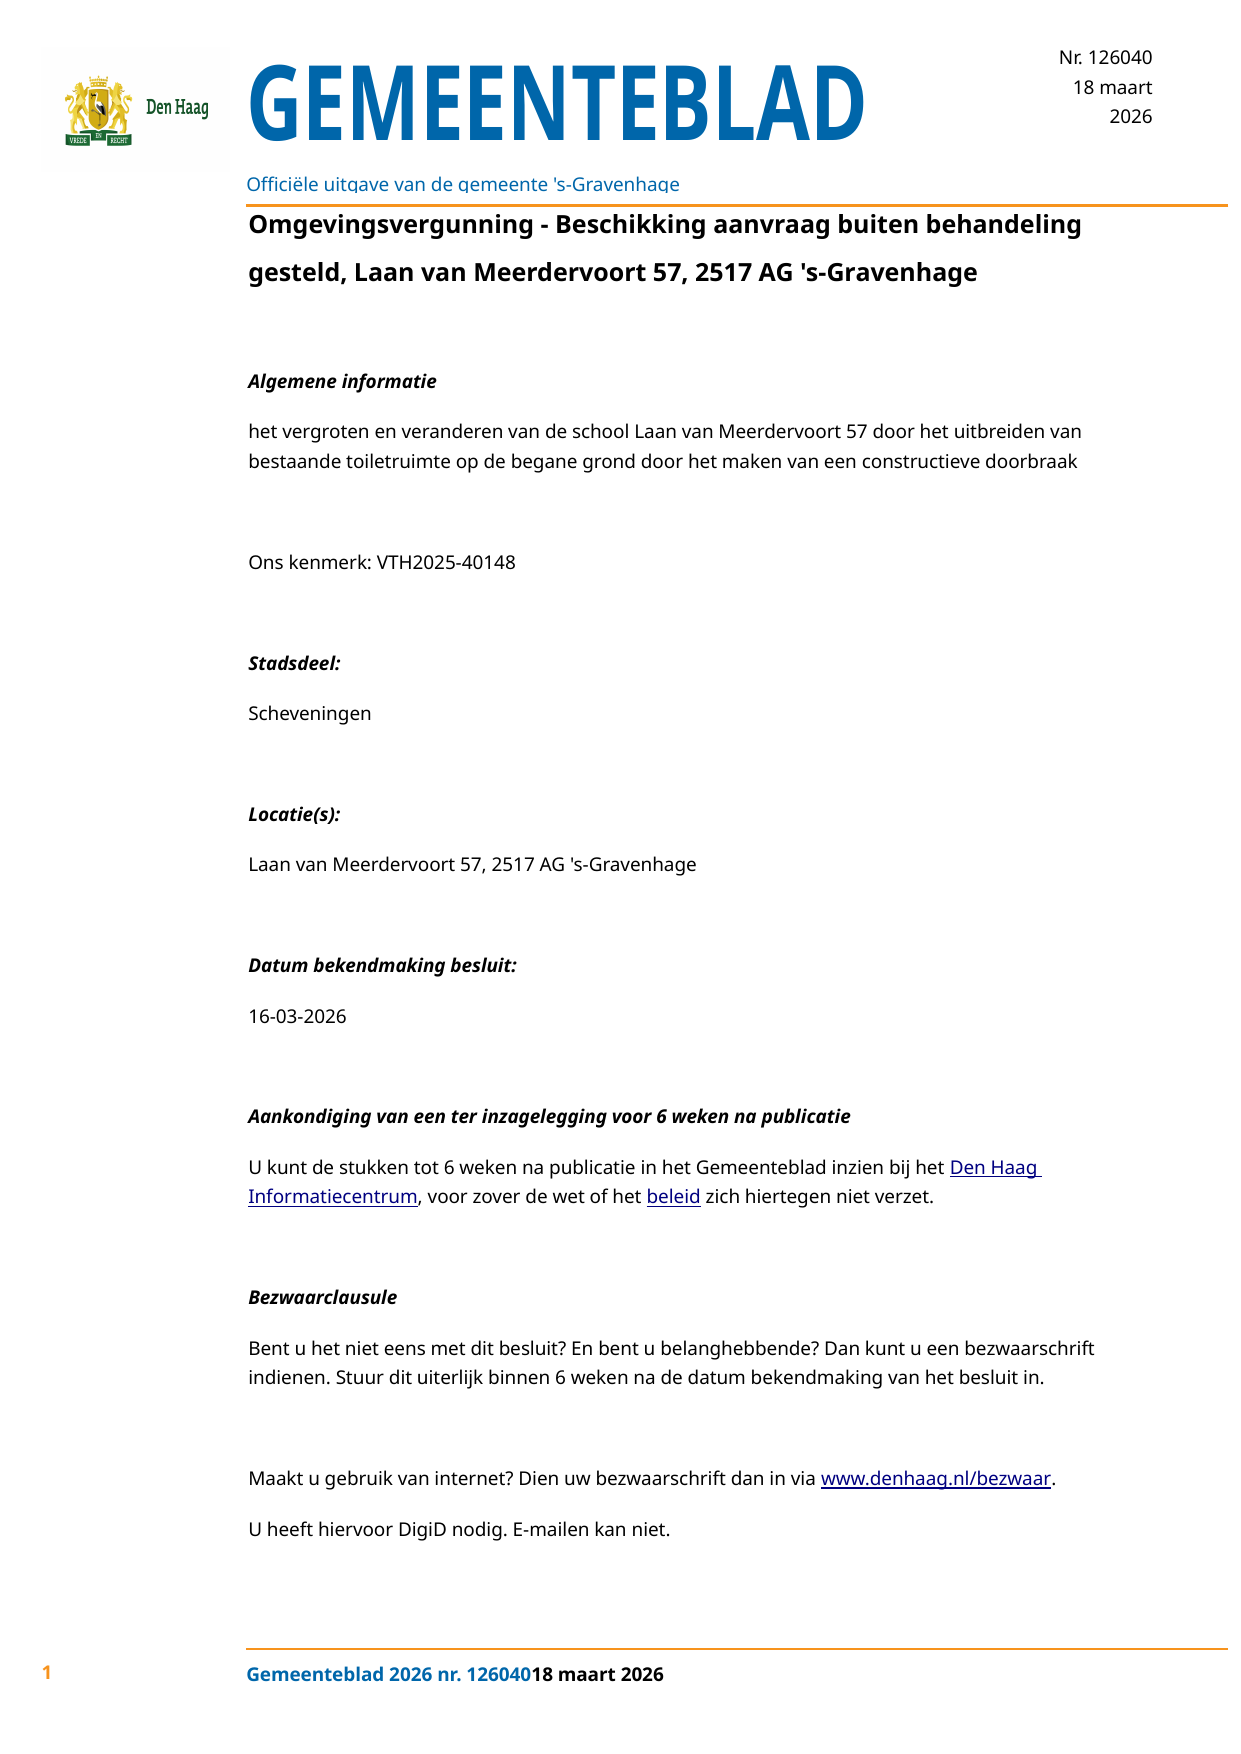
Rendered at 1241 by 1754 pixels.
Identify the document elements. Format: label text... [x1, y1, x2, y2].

text Maakt u gebruik van internet? Dien uw bezwaarschrift dan in via www.denhaag.nl/bezwaar. [248, 1465, 1152, 1491]
text Laan van Meerdervoort 57, 2517 AG 's-Gravenhage [248, 852, 1152, 877]
text U kunt de stukken tot 6 weken na publicatie in het Gemeenteblad inzien bij het Den Haag Informatiecentrum, voor zover de wet of het beleid zich hiertegen niet verzet. [248, 1154, 1152, 1209]
text Ons kenmerk: VTH2025-40148 [248, 549, 1152, 575]
text 16-03-2026 [248, 1003, 1152, 1029]
text U heeft hiervoor DigiD nodig. E-mailen kan niet. [248, 1516, 1152, 1542]
text Aankondiging van een ter inzagelegging voor 6 weken na publicatie [248, 1104, 1152, 1129]
text Scheveningen [248, 700, 1152, 726]
text Locatie(s): [248, 801, 1152, 827]
text Datum bekendmaking besluit: [248, 952, 1152, 978]
text Stadsdeel: [248, 650, 1152, 676]
text Bent u het niet eens met dit besluit? En bent u belanghebbende? Dan kunt u een bezwaarschrift indienen. Stuur dit uiterlijk binnen 6 weken na de datum bekendmaking van het besluit in. [248, 1335, 1152, 1390]
text Algemene informatie [248, 368, 1152, 394]
text Omgevingsvergunning - Beschikking aanvraag buiten behandeling gesteld, Laan van Meerdervoort 57, 2517 AG 's-Gravenhage [248, 207, 1152, 288]
text het vergroten en veranderen van de school Laan van Meerdervoort 57 door het uitbreiden van bestaande toiletruimte op de begane grond door het maken van een constructieve doorbraak [248, 419, 1152, 474]
text Bezwaarclausule [248, 1284, 1152, 1310]
picture [41, 47, 231, 172]
